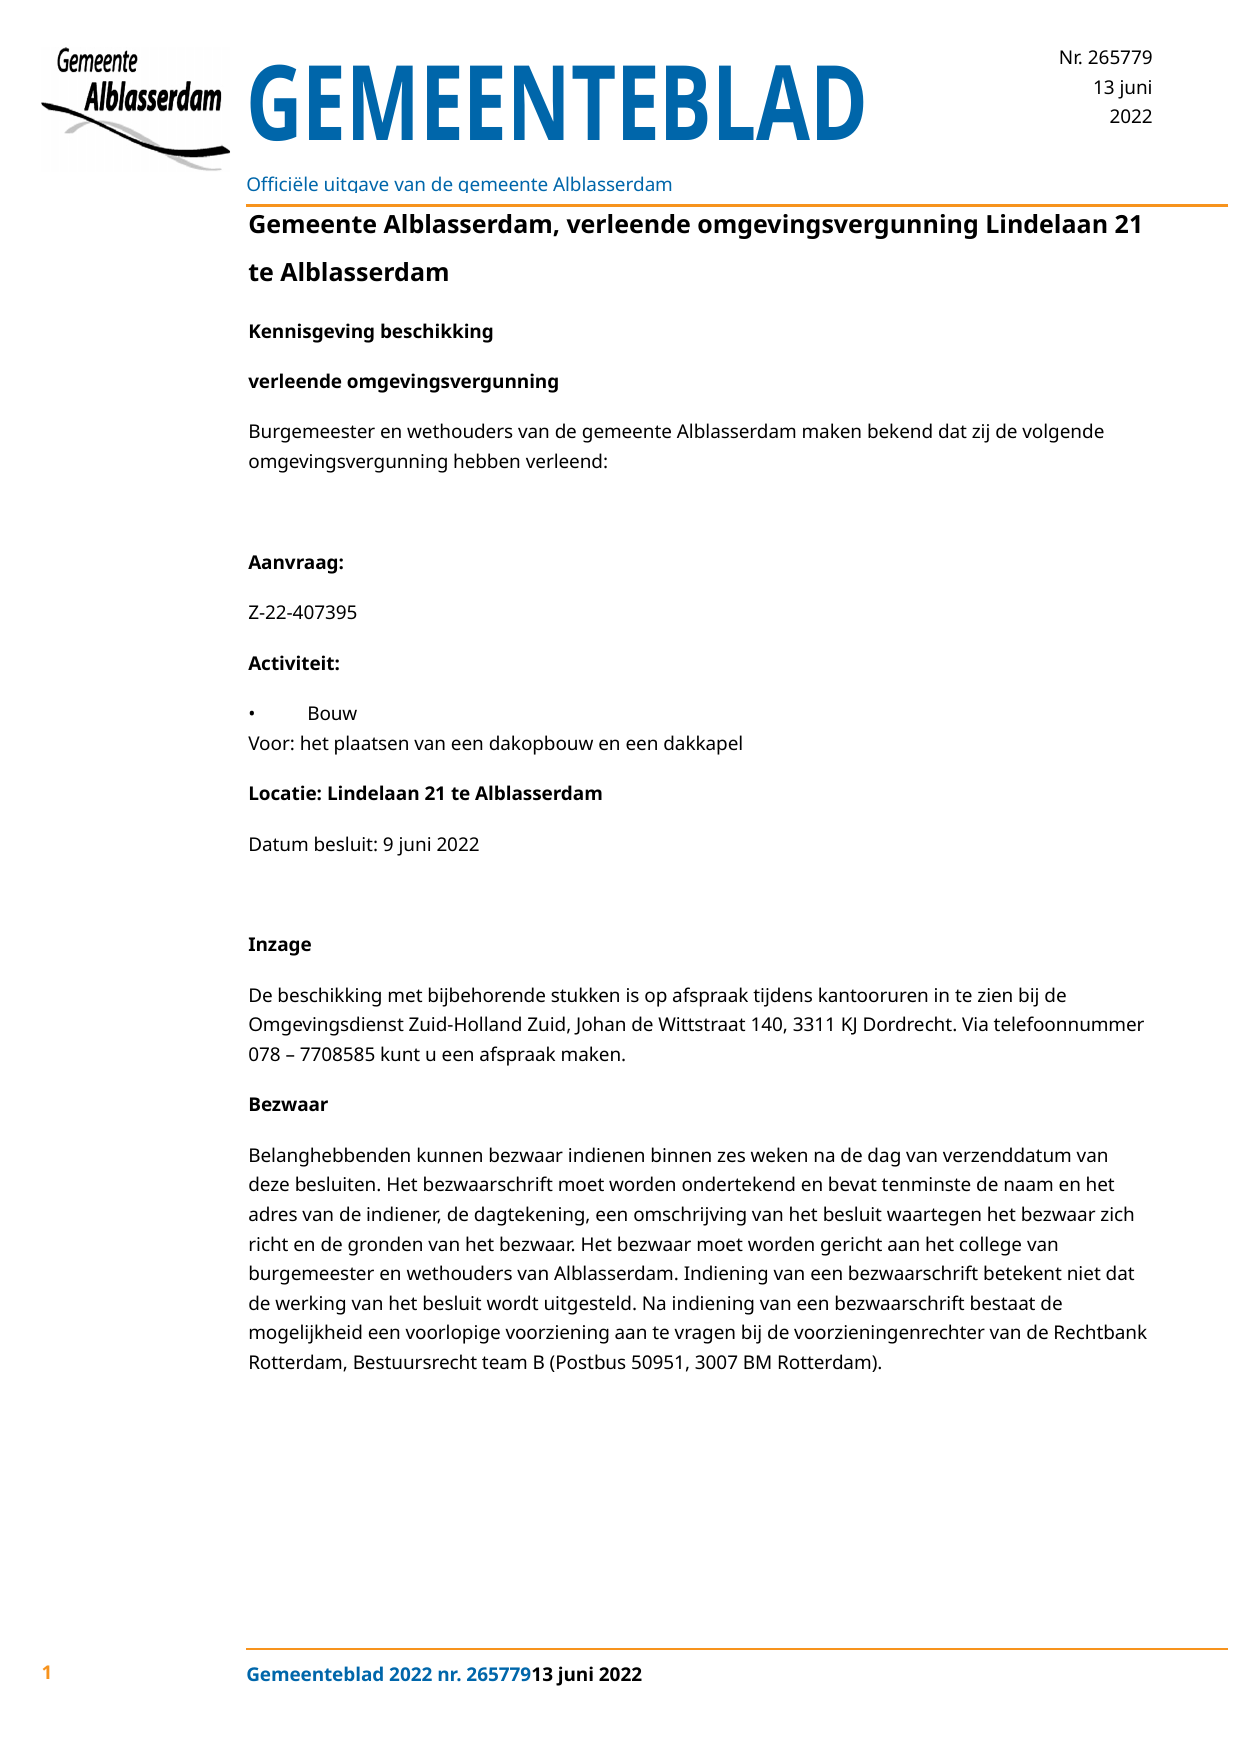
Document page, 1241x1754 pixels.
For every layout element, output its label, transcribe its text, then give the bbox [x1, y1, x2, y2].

text Activiteit: [248, 650, 1152, 676]
text De beschikking met bijbehorende stukken is op afspraak tijdens kantooruren in te zien bij de Omgevingsdienst Zuid-Holland Zuid, Johan de Wittstraat 140, 3311 KJ Dordrecht. Via telefoonnummer 078 – 7708585 kunt u een afspraak maken. [248, 982, 1152, 1067]
text verleende omgevingsvergunning [248, 368, 1152, 394]
text Inzage [248, 932, 1152, 957]
text Z-22-407395 [248, 599, 1152, 625]
text Kennisgeving beschikking [248, 318, 1152, 344]
text Locatie: Lindelaan 21 te Alblasserdam [248, 780, 1152, 806]
text Voor: het plaatsen van een dakopbouw en een dakkapel [248, 730, 1152, 756]
text Bezwaar [248, 1092, 1152, 1117]
text Aanvraag: [248, 549, 1152, 575]
text Datum besluit: 9 juni 2022 [248, 831, 1152, 857]
list Bouw [248, 700, 1152, 726]
text Burgemeester en wethouders van de gemeente Alblasserdam maken bekend dat zij de volgende omgevingsvergunning hebben verleend: [248, 419, 1152, 474]
picture [41, 47, 231, 172]
text Belanghebbenden kunnen bezwaar indienen binnen zes weken na de dag van verzenddatum van deze besluiten. Het bezwaarschrift moet worden ondertekend en bevat tenminste de naam en het adres van de indiener, de dagtekening, een omschrijving van het besluit waartegen het bezwaar zich richt en de gronden van het bezwaar. Het bezwaar moet worden gericht aan het college van burgemeester en wethouders van Alblasserdam. Indiening van een bezwaarschrift betekent niet dat de werking van het besluit wordt uitgesteld. Na indiening van een bezwaarschrift bestaat de mogelijkheid een voorlopige voorziening aan te vragen bij de voorzieningenrechter van de Rechtbank Rotterdam, Bestuursrecht team B (Postbus 50951, 3007 BM Rotterdam). [248, 1142, 1152, 1375]
text Gemeente Alblasserdam, verleende omgevingsvergunning Lindelaan 21 te Alblasserdam [248, 207, 1152, 288]
